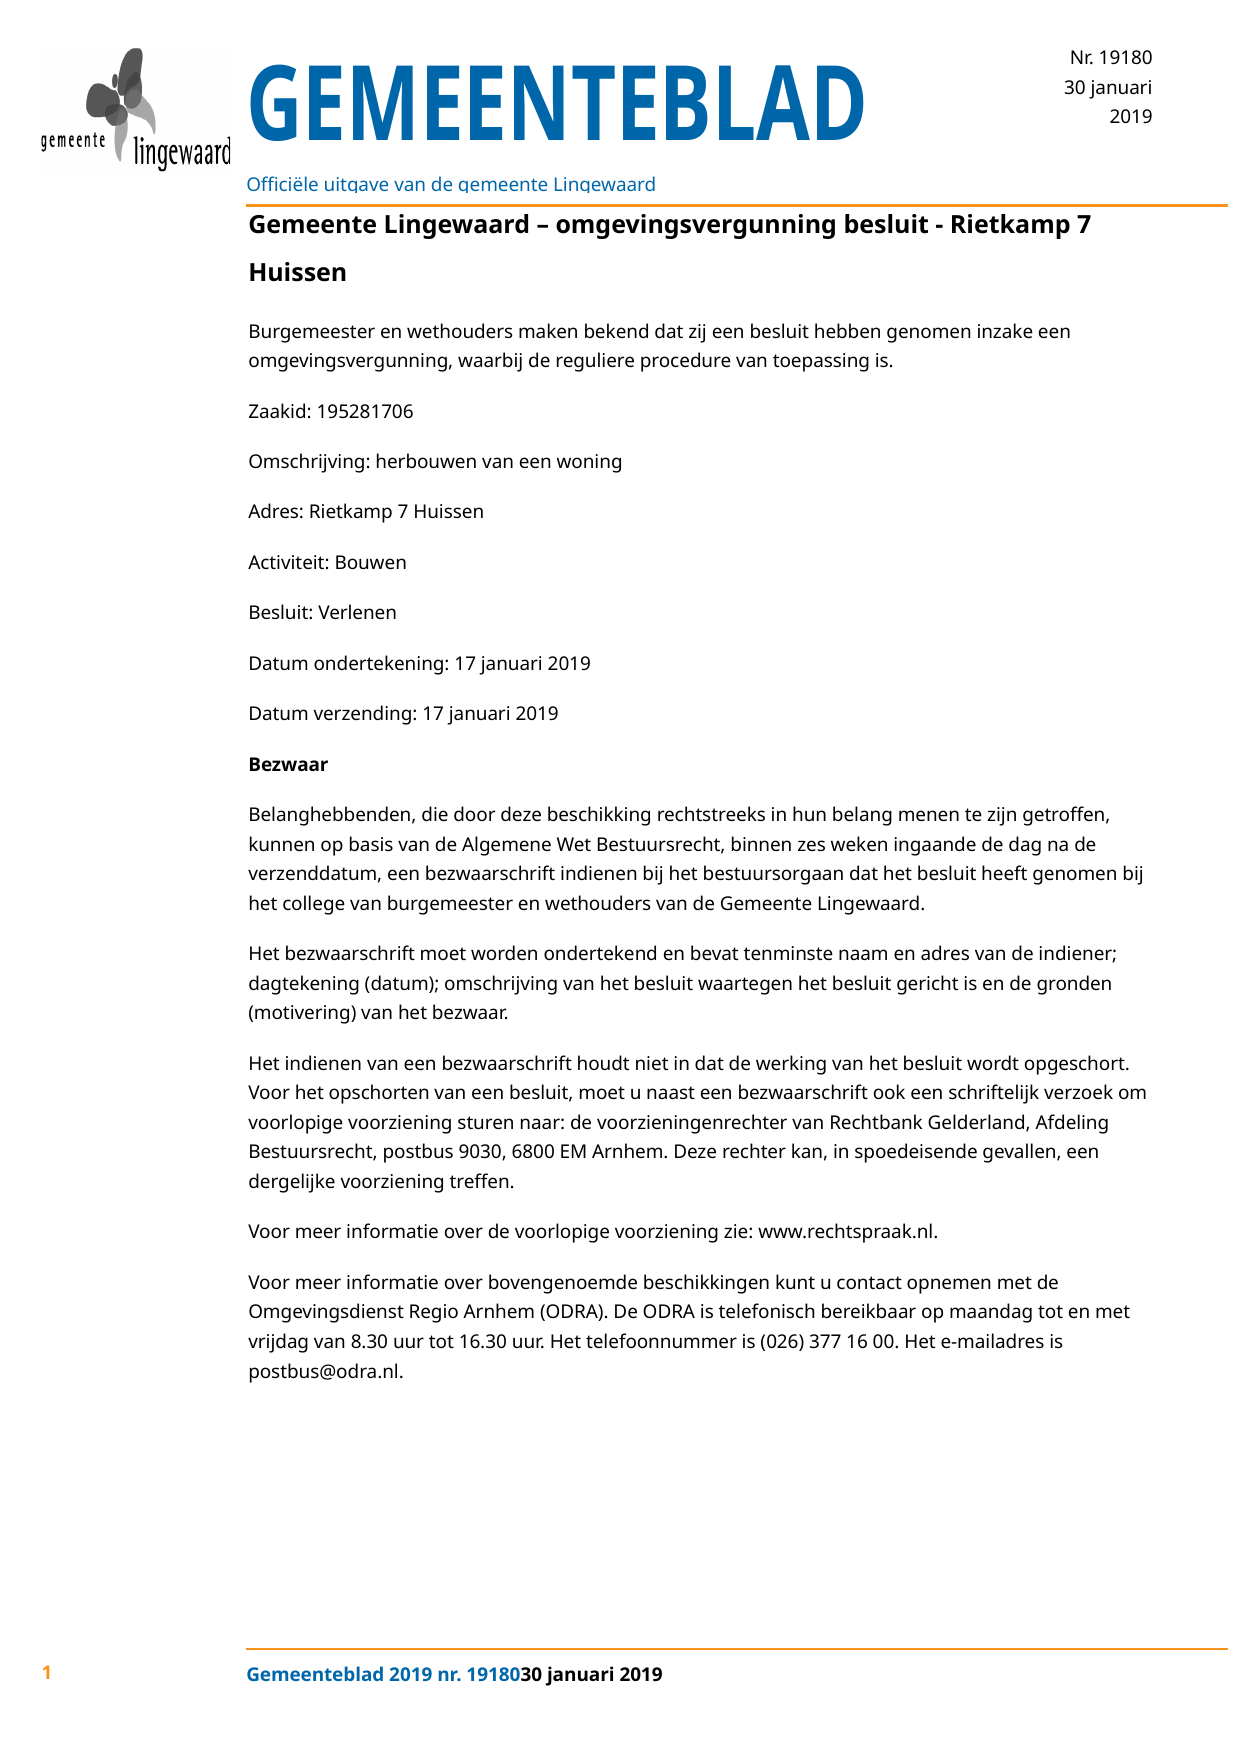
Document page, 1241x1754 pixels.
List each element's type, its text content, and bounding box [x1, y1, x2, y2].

text Datum verzending: 17 januari 2019 [248, 700, 1152, 726]
text Voor meer informatie over bovengenoemde beschikkingen kunt u contact opnemen met de Omgevingsdienst Regio Arnhem (ODRA). De ODRA is telefonisch bereikbaar op maandag tot en met vrijdag van 8.30 uur tot 16.30 uur. Het telefoonnummer is (026) 377 16 00. Het e-mailadres is postbus@odra.nl. [248, 1269, 1152, 1384]
text Burgemeester en wethouders maken bekend dat zij een besluit hebben genomen inzake een omgevingsvergunning, waarbij de reguliere procedure van toepassing is. [248, 318, 1152, 373]
text Belanghebbenden, die door deze beschikking rechtstreeks in hun belang menen te zijn getroffen, kunnen op basis van de Algemene Wet Bestuursrecht, binnen zes weken ingaande de dag na de verzenddatum, een bezwaarschrift indienen bij het bestuursorgaan dat het besluit heeft genomen bij het college van burgemeester en wethouders van de Gemeente Lingewaard. [248, 801, 1152, 916]
text Het bezwaarschrift moet worden ondertekend en bevat tenminste naam en adres van de indiener; dagtekening (datum); omschrijving van het besluit waartegen het besluit gericht is en de gronden (motivering) van het bezwaar. [248, 940, 1152, 1025]
text Bezwaar [248, 751, 1152, 777]
text Voor meer informatie over de voorlopige voorziening zie: www.rechtspraak.nl. [248, 1219, 1152, 1244]
text Het indienen van een bezwaarschrift houdt niet in dat de werking van het besluit wordt opgeschort. Voor het opschorten van een besluit, moet u naast een bezwaarschrift ook een schriftelijk verzoek om voorlopige voorziening sturen naar: de voorzieningenrechter van Rechtbank Gelderland, Afdeling Bestuursrecht, postbus 9030, 6800 EM Arnhem. Deze rechter kan, in spoedeisende gevallen, een dergelijke voorziening treffen. [248, 1050, 1152, 1194]
text Activiteit: Bouwen [248, 549, 1152, 575]
text Gemeente Lingewaard – omgevingsvergunning besluit - Rietkamp 7 Huissen [248, 207, 1152, 288]
picture [41, 47, 231, 172]
text Datum ondertekening: 17 januari 2019 [248, 650, 1152, 676]
text Besluit: Verlenen [248, 599, 1152, 625]
text Zaakid: 195281706 [248, 398, 1152, 424]
text Adres: Rietkamp 7 Huissen [248, 499, 1152, 524]
text Omschrijving: herbouwen van een woning [248, 448, 1152, 474]
